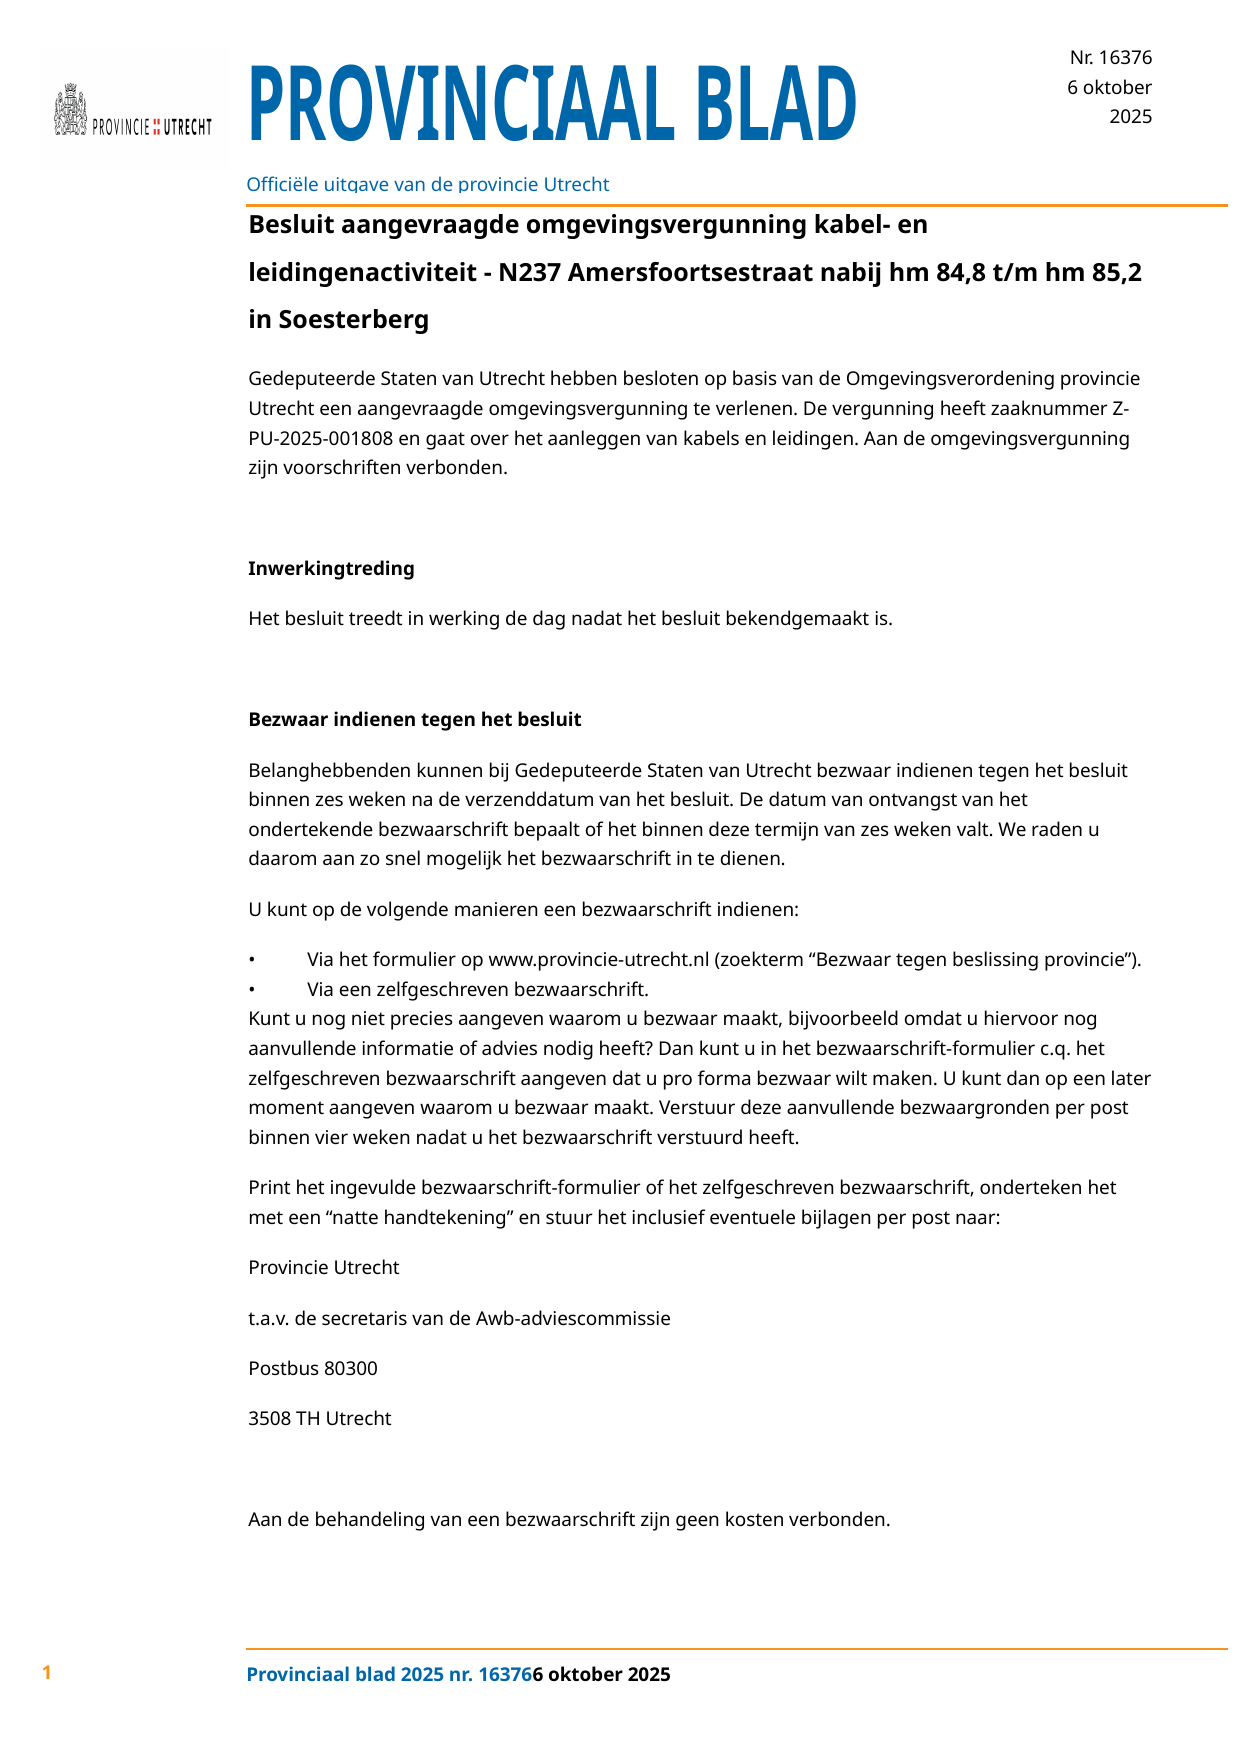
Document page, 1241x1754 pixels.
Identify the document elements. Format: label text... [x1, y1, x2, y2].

text Gedeputeerde Staten van Utrecht hebben besloten op basis van de Omgevingsverordening provincie Utrecht een aangevraagde omgevingsvergunning te verlenen. De vergunning heeft zaaknummer Z-PU-2025-001808 en gaat over het aanleggen van kabels en leidingen. Aan de omgevingsvergunning zijn voorschriften verbonden. [248, 366, 1152, 480]
text Kunt u nog niet precies aangeven waarom u bezwaar maakt, bijvoorbeeld omdat u hiervoor nog aanvullende informatie of advies nodig heeft? Dan kunt u in het bezwaarschrift-formulier c.q. het zelfgeschreven bezwaarschrift aangeven dat u pro forma bezwaar wilt maken. U kunt dan op een later moment aangeven waarom u bezwaar maakt. Verstuur deze aanvullende bezwaargronden per post binnen vier weken nadat u het bezwaarschrift verstuurd heeft. [248, 1006, 1152, 1149]
text 3508 TH Utrecht [248, 1406, 1152, 1431]
text Postbus 80300 [248, 1355, 1152, 1381]
text t.a.v. de secretaris van de Awb-adviescommissie [248, 1305, 1152, 1330]
list Via het formulier op www.provincie-utrecht.nl (zoekterm “Bezwaar tegen beslissing provincie”). [248, 946, 1152, 972]
text Aan de behandeling van een bezwaarschrift zijn geen kosten verbonden. [248, 1506, 1152, 1532]
list Via een zelfgeschreven bezwaarschrift. [248, 976, 1152, 1002]
text Het besluit treedt in werking de dag nadat het besluit bekendgemaakt is. [248, 606, 1152, 631]
text U kunt op de volgende manieren een bezwaarschrift indienen: [248, 896, 1152, 922]
text Bezwaar indienen tegen het besluit [248, 706, 1152, 732]
picture [41, 47, 231, 172]
text Provincie Utrecht [248, 1254, 1152, 1280]
text Inwerkingtreding [248, 555, 1152, 581]
text Besluit aangevraagde omgevingsvergunning kabel- en leidingenactiviteit - N237 Amersfoortsestraat nabij hm 84,8 t/m hm 85,2 in Soesterberg [248, 207, 1152, 336]
text Print het ingevulde bezwaarschrift-formulier of het zelfgeschreven bezwaarschrift, onderteken het met een “natte handtekening” en stuur het inclusief eventuele bijlagen per post naar: [248, 1174, 1152, 1229]
text Belanghebbenden kunnen bij Gedeputeerde Staten van Utrecht bezwaar indienen tegen het besluit binnen zes weken na de verzenddatum van het besluit. De datum van ontvangst van het ondertekende bezwaarschrift bepaalt of het binnen deze termijn van zes weken valt. We raden u daarom aan zo snel mogelijk het bezwaarschrift in te dienen. [248, 757, 1152, 871]
